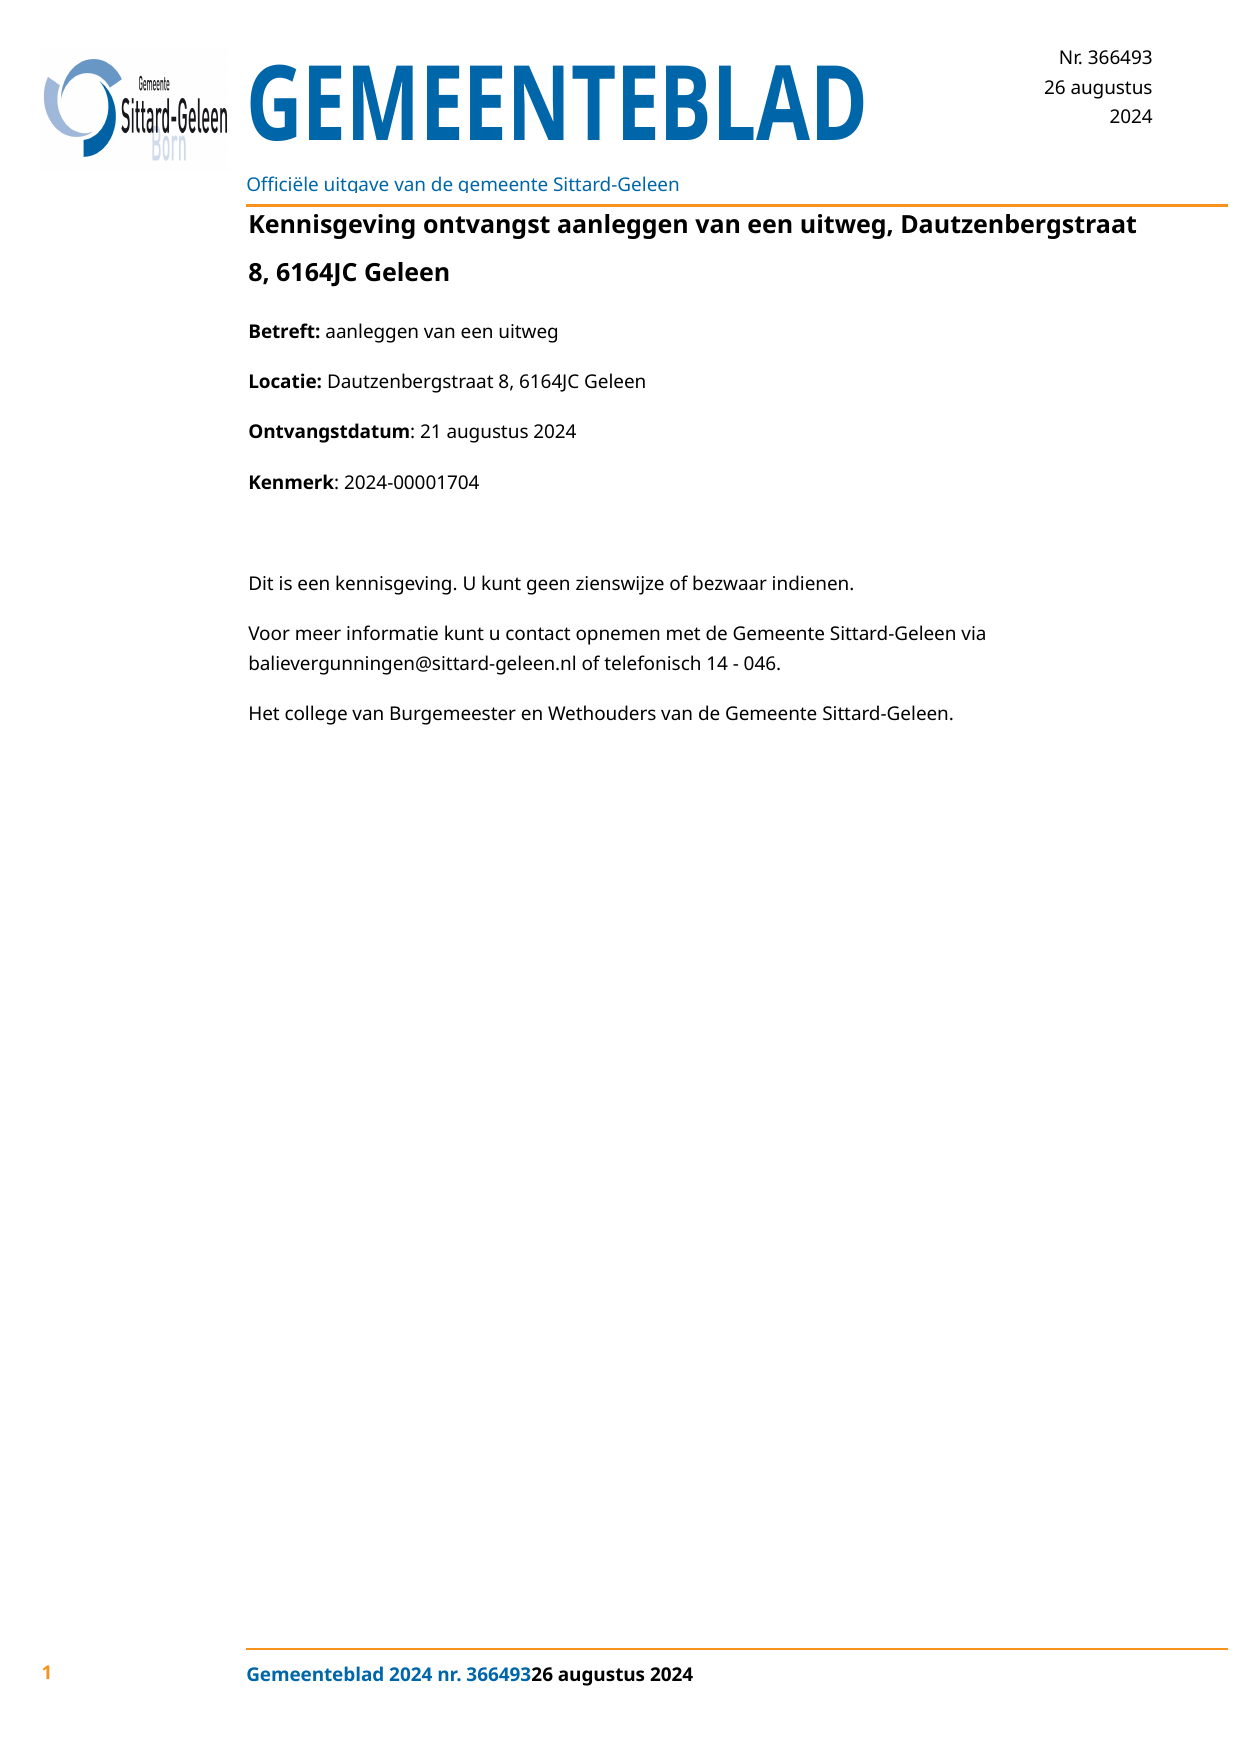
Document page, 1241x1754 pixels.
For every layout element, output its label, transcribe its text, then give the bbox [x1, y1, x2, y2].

text Kenmerk: 2024-00001704 [248, 469, 1152, 495]
text Locatie: Dautzenbergstraat 8, 6164JC Geleen [248, 368, 1152, 394]
text Kennisgeving ontvangst aanleggen van een uitweg, Dautzenbergstraat 8, 6164JC Geleen [248, 207, 1152, 288]
text Voor meer informatie kunt u contact opnemen met de Gemeente Sittard-Geleen via balievergunningen@sittard-geleen.nl of telefonisch 14 - 046. [248, 620, 1152, 676]
text Het college van Burgemeester en Wethouders van de Gemeente Sittard-Geleen. [248, 700, 1152, 726]
text Ontvangstdatum: 21 augustus 2024 [248, 419, 1152, 444]
text Betreft: aanleggen van een uitweg [248, 318, 1152, 344]
picture [41, 47, 231, 172]
text Dit is een kennisgeving. U kunt geen zienswijze of bezwaar indienen. [248, 570, 1152, 596]
